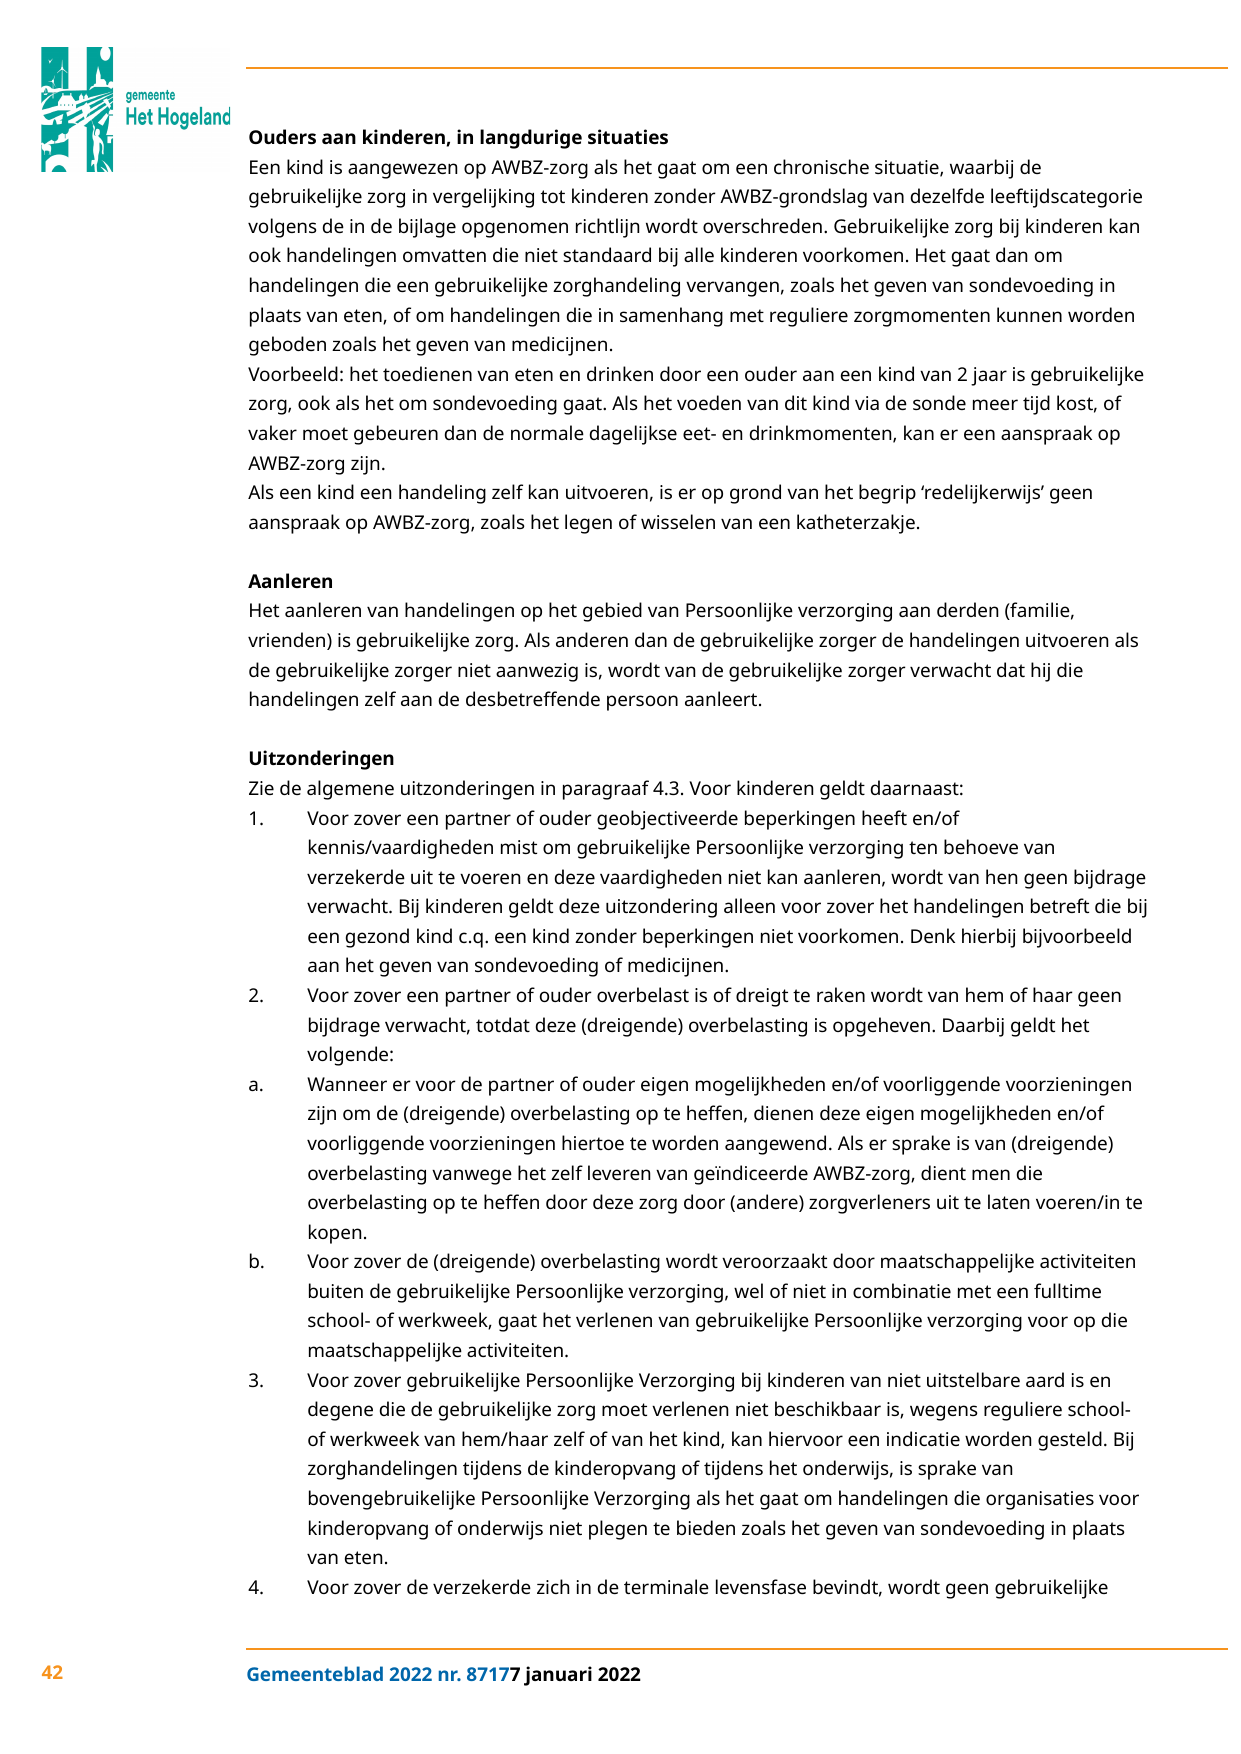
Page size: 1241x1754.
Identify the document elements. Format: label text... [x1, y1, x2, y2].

text Zie de algemene uitzonderingen in paragraaf 4.3. Voor kinderen geldt daarnaast: [248, 775, 1152, 801]
list Voor zover gebruikelijke Persoonlijke Verzorging bij kinderen van niet uitstelbare aard is en degene die de gebruikelijke zorg moet verlenen niet beschikbaar is, wegens reguliere school- of werkweek van hem/haar zelf of van het kind, kan hiervoor een indicatie worden gesteld. Bij zorghandelingen tijdens de kinderopvang of tijdens het onderwijs, is sprake van bovengebruikelijke Persoonlijke Verzorging als het gaat om handelingen die organisaties voor kinderopvang of onderwijs niet plegen te bieden zoals het geven van sondevoeding in plaats van eten. [248, 1367, 1152, 1570]
list Voor zover de verzekerde zich in de terminale levensfase bevindt, wordt geen gebruikelijke [248, 1574, 1152, 1600]
text Voorbeeld: het toedienen van eten en drinken door een ouder aan een kind van 2 jaar is gebruikelijke zorg, ook als het om sondevoeding gaat. Als het voeden van dit kind via de sonde meer tijd kost, of vaker moet gebeuren dan de normale dagelijkse eet- en drinkmomenten, kan er een aanspraak op AWBZ-zorg zijn. [248, 361, 1152, 476]
text Een kind is aangewezen op AWBZ-zorg als het gaat om een chronische situatie, waarbij de gebruikelijke zorg in vergelijking tot kinderen zonder AWBZ-grondslag van dezelfde leeftijdscategorie volgens de in de bijlage opgenomen richtlijn wordt overschreden. Gebruikelijke zorg bij kinderen kan ook handelingen omvatten die niet standaard bij alle kinderen voorkomen. Het gaat dan om handelingen die een gebruikelijke zorghandeling vervangen, zoals het geven van sondevoeding in plaats van eten, of om handelingen die in samenhang met reguliere zorgmomenten kunnen worden geboden zoals het geven van medicijnen. [248, 154, 1152, 357]
list Voor zover de (dreigende) overbelasting wordt veroorzaakt door maatschappelijke activiteiten buiten de gebruikelijke Persoonlijke verzorging, wel of niet in combinatie met een fulltime school- of werkweek, gaat het verlenen van gebruikelijke Persoonlijke verzorging voor op die maatschappelijke activiteiten. [248, 1248, 1152, 1363]
text Uitzonderingen [248, 746, 1152, 771]
text Als een kind een handeling zelf kan uitvoeren, is er op grond van het begrip ‘redelijkerwijs’ geen aanspraak op AWBZ-zorg, zoals het legen of wisselen van een katheterzakje. [248, 479, 1152, 535]
list Voor zover een partner of ouder overbelast is of dreigt te raken wordt van hem of haar geen bijdrage verwacht, totdat deze (dreigende) overbelasting is opgeheven. Daarbij geldt het volgende: [248, 982, 1152, 1067]
picture [41, 47, 231, 172]
list Voor zover een partner of ouder geobjectiveerde beperkingen heeft en/of kennis/vaardigheden mist om gebruikelijke Persoonlijke verzorging ten behoeve van verzekerde uit te voeren en deze vaardigheden niet kan aanleren, wordt van hen geen bijdrage verwacht. Bij kinderen geldt deze uitzondering alleen voor zover het handelingen betreft die bij een gezond kind c.q. een kind zonder beperkingen niet voorkomen. Denk hierbij bijvoorbeeld aan het geven van sondevoeding of medicijnen. [248, 805, 1152, 978]
text Ouders aan kinderen, in langdurige situaties [248, 124, 1152, 150]
text Het aanleren van handelingen op het gebied van Persoonlijke verzorging aan derden (familie, vrienden) is gebruikelijke zorg. Als anderen dan de gebruikelijke zorger de handelingen uitvoeren als de gebruikelijke zorger niet aanwezig is, wordt van de gebruikelijke zorger verwacht dat hij die handelingen zelf aan de desbetreffende persoon aanleert. [248, 598, 1152, 712]
text Aanleren [248, 568, 1152, 594]
list Wanneer er voor de partner of ouder eigen mogelijkheden en/of voorliggende voorzieningen zijn om de (dreigende) overbelasting op te heffen, dienen deze eigen mogelijkheden en/of voorliggende voorzieningen hiertoe te worden aangewend. Als er sprake is van (dreigende) overbelasting vanwege het zelf leveren van geïndiceerde AWBZ-zorg, dient men die overbelasting op te heffen door deze zorg door (andere) zorgverleners uit te laten voeren/in te kopen. [248, 1071, 1152, 1245]
